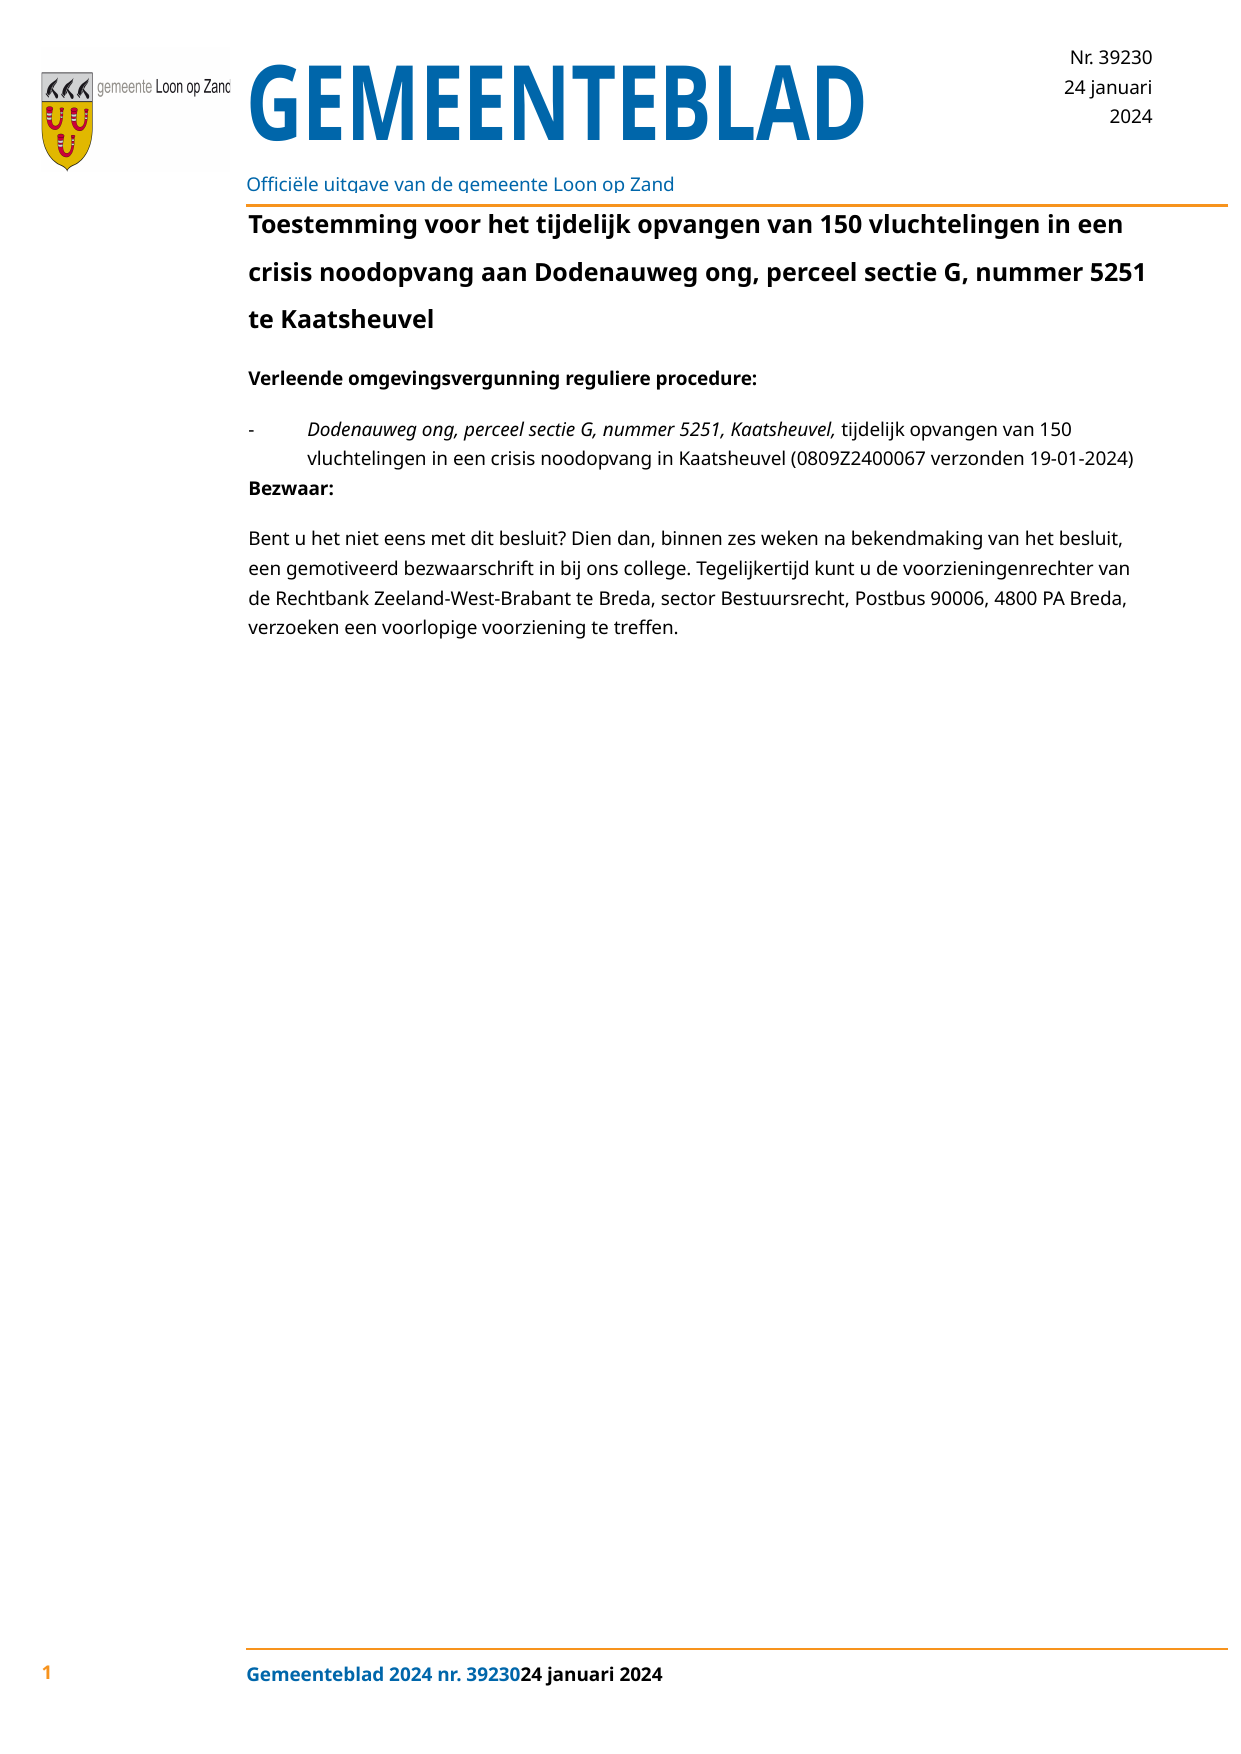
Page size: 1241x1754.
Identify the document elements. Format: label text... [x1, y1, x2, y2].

text Bezwaar: [248, 475, 1152, 501]
picture [41, 47, 231, 172]
list Dodenauweg ong, perceel sectie G, nummer 5251, Kaatsheuvel, tijdelijk opvangen van 150 vluchtelingen in een crisis noodopvang in Kaatsheuvel (0809Z2400067 verzonden 19-01-2024) [248, 416, 1152, 471]
text Verleende omgevingsvergunning reguliere procedure: [248, 366, 1152, 391]
text Toestemming voor het tijdelijk opvangen van 150 vluchtelingen in een crisis noodopvang aan Dodenauweg ong, perceel sectie G, nummer 5251 te Kaatsheuvel [248, 207, 1152, 336]
text Bent u het niet eens met dit besluit? Dien dan, binnen zes weken na bekendmaking van het besluit, een gemotiveerd bezwaarschrift in bij ons college. Tegelijkertijd kunt u de voorzieningenrechter van de Rechtbank Zeeland-West-Brabant te Breda, sector Bestuursrecht, Postbus 90006, 4800 PA Breda, verzoeken een voorlopige voorziening te treffen. [248, 526, 1152, 640]
